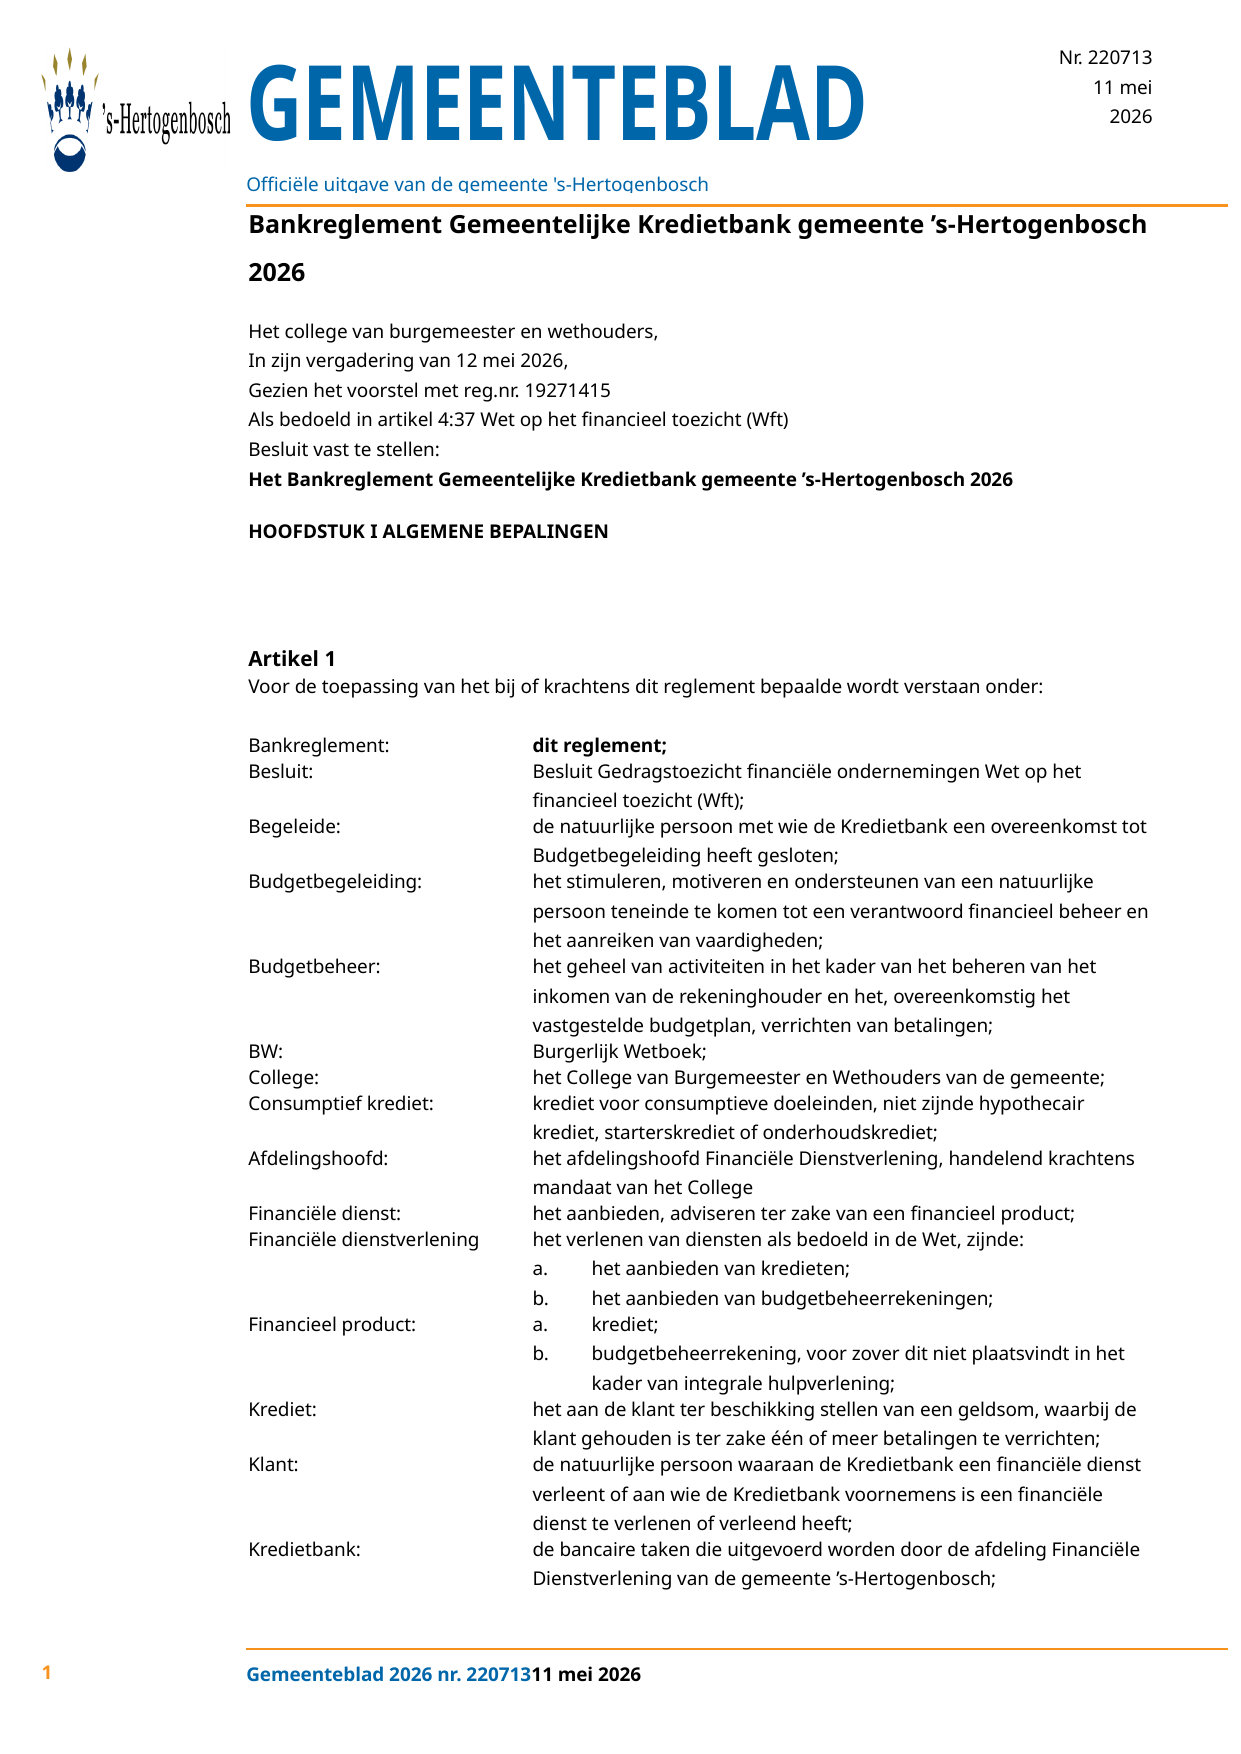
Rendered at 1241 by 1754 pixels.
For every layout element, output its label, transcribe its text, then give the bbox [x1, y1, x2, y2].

text Artikel 1 [248, 644, 1152, 673]
text Bankreglement Gemeentelijke Kredietbank gemeente ’s-Hertogenbosch 2026 [248, 207, 1152, 288]
table_cell BW: [248, 1038, 532, 1064]
table_cell de natuurlijke persoon met wie de Kredietbank een overeenkomst tot Budgetbegeleiding heeft gesloten; [532, 813, 1152, 868]
table_cell de bancaire taken die uitgevoerd worden door de afdeling Financiële Dienstverlening van de gemeente ’s-Hertogenbosch; [532, 1536, 1152, 1591]
table_cell het College van Burgemeester en Wethouders van de gemeente; [532, 1064, 1152, 1090]
table_cell het aan de klant ter beschikking stellen van een geldsom, waarbij de klant gehouden is ter zake één of meer betalingen te verrichten; [532, 1396, 1152, 1451]
text Als bedoeld in artikel 4:37 Wet op het financieel toezicht (Wft) [248, 407, 1152, 432]
table_cell het stimuleren, motiveren en ondersteunen van een natuurlijke persoon teneinde te komen tot een verantwoord financieel beheer en het aanreiken van vaardigheden; [532, 869, 1152, 953]
table_cell Besluit Gedragstoezicht financiële ondernemingen Wet op het financieel toezicht (Wft); [532, 758, 1152, 813]
table_cell Financiële dienstverlening [248, 1226, 532, 1311]
table_cell het geheel van activiteiten in het kader van het beheren van het inkomen van de rekeninghouder en het, overeenkomstig het vastgestelde budgetplan, verrichten van betalingen; [532, 953, 1152, 1038]
table_cell Financiële dienst: [248, 1200, 532, 1226]
text Gezien het voorstel met reg.nr. 19271415 [248, 377, 1152, 403]
table_cell het afdelingshoofd Financiële Dienstverlening, handelend krachtens mandaat van het College [532, 1145, 1152, 1200]
table_cell Afdelingshoofd: [248, 1145, 532, 1200]
table_cell Kredietbank: [248, 1536, 532, 1591]
text Voor de toepassing van het bij of krachtens dit reglement bepaalde wordt verstaan onder: [248, 673, 1152, 698]
table_cell College: [248, 1064, 532, 1090]
table_cell Consumptief krediet: [248, 1090, 532, 1145]
table_header dit reglement; [532, 732, 1152, 758]
table_cell Burgerlijk Wetboek; [532, 1038, 1152, 1064]
picture [41, 47, 231, 172]
table_header Bankreglement: [248, 732, 532, 758]
table_cell Krediet: [248, 1396, 532, 1451]
table_cell Budgetbegeleiding: [248, 869, 532, 953]
table_cell Klant: [248, 1451, 532, 1536]
text Het college van burgemeester en wethouders, [248, 318, 1152, 344]
table_cell het aanbieden, adviseren ter zake van een financieel product; [532, 1200, 1152, 1226]
table_cell Financieel product: [248, 1311, 532, 1396]
table_cell Besluit: [248, 758, 532, 813]
table_cell Budgetbeheer: [248, 953, 532, 1038]
text Het Bankreglement Gemeentelijke Kredietbank gemeente ’s-Hertogenbosch 2026 [248, 466, 1152, 492]
table_cell krediet; budgetbeheerrekening, voor zover dit niet plaatsvindt in het kader van integrale hulpverlening; [532, 1311, 1152, 1396]
table_cell het verlenen van diensten als bedoeld in de Wet, zijnde: het aanbieden van kredieten; het aanbieden van budgetbeheerrekeningen; [532, 1226, 1152, 1311]
text In zijn vergadering van 12 mei 2026, [248, 347, 1152, 373]
table_cell krediet voor consumptieve doeleinden, niet zijnde hypothecair krediet, starterskrediet of onderhoudskrediet; [532, 1090, 1152, 1145]
text HOOFDSTUK I ALGEMENE BEPALINGEN [248, 516, 1152, 545]
text Besluit vast te stellen: [248, 436, 1152, 462]
table_cell Begeleide: [248, 813, 532, 868]
table_cell de natuurlijke persoon waaraan de Kredietbank een financiële dienst verleent of aan wie de Kredietbank voornemens is een financiële dienst te verlenen of verleend heeft; [532, 1451, 1152, 1536]
